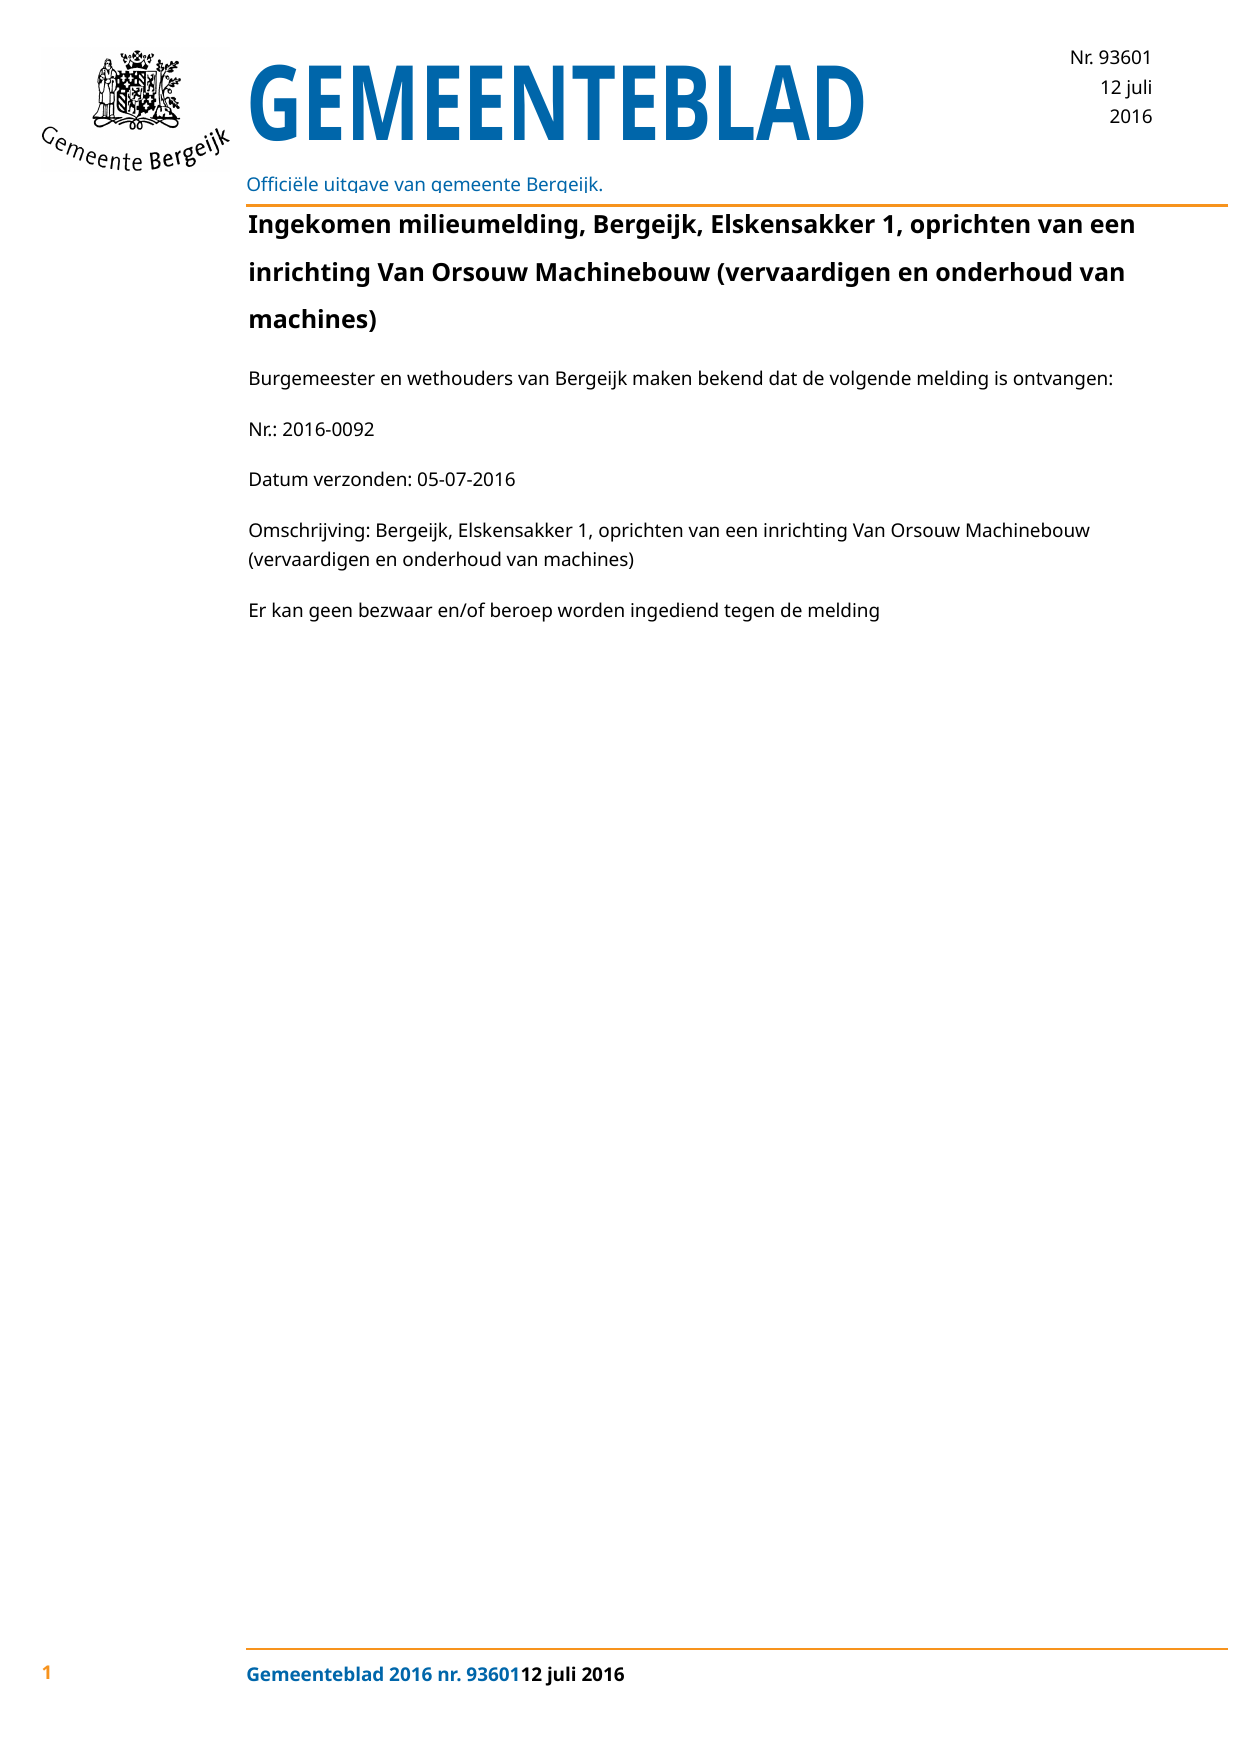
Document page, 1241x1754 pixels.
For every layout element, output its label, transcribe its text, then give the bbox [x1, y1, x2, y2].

text Er kan geen bezwaar en/of beroep worden ingediend tegen de melding [248, 597, 1152, 622]
text Nr.: 2016-0092 [248, 416, 1152, 442]
text Datum verzonden: 05-07-2016 [248, 466, 1152, 492]
text Omschrijving: Bergeijk, Elskensakker 1, oprichten van een inrichting Van Orsouw Machinebouw (vervaardigen en onderhoud van machines) [248, 517, 1152, 572]
picture [41, 47, 231, 172]
text Ingekomen milieumelding, Bergeijk, Elskensakker 1, oprichten van een inrichting Van Orsouw Machinebouw (vervaardigen en onderhoud van machines) [248, 207, 1152, 336]
text Burgemeester en wethouders van Bergeijk maken bekend dat de volgende melding is ontvangen: [248, 366, 1152, 391]
